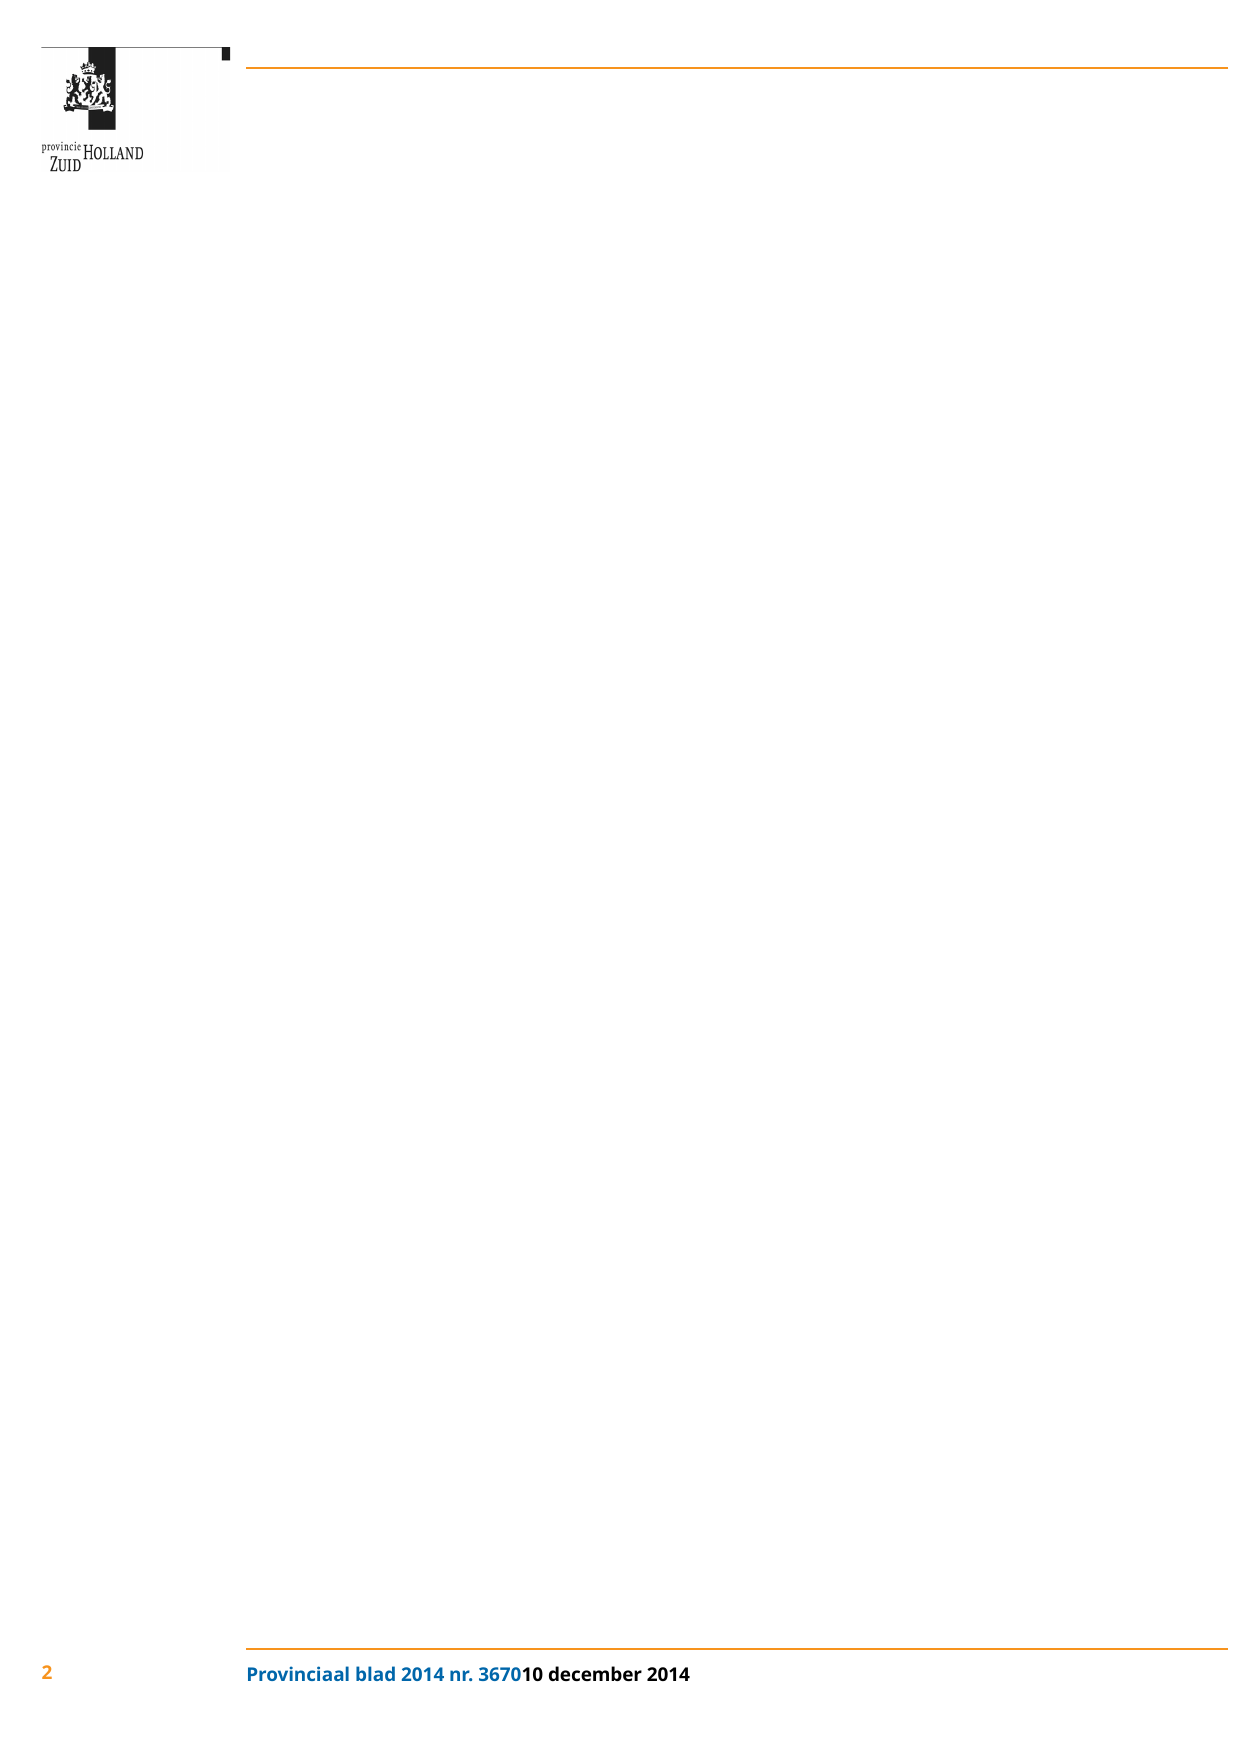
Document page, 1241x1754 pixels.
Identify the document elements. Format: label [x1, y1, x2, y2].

picture [41, 47, 231, 172]
